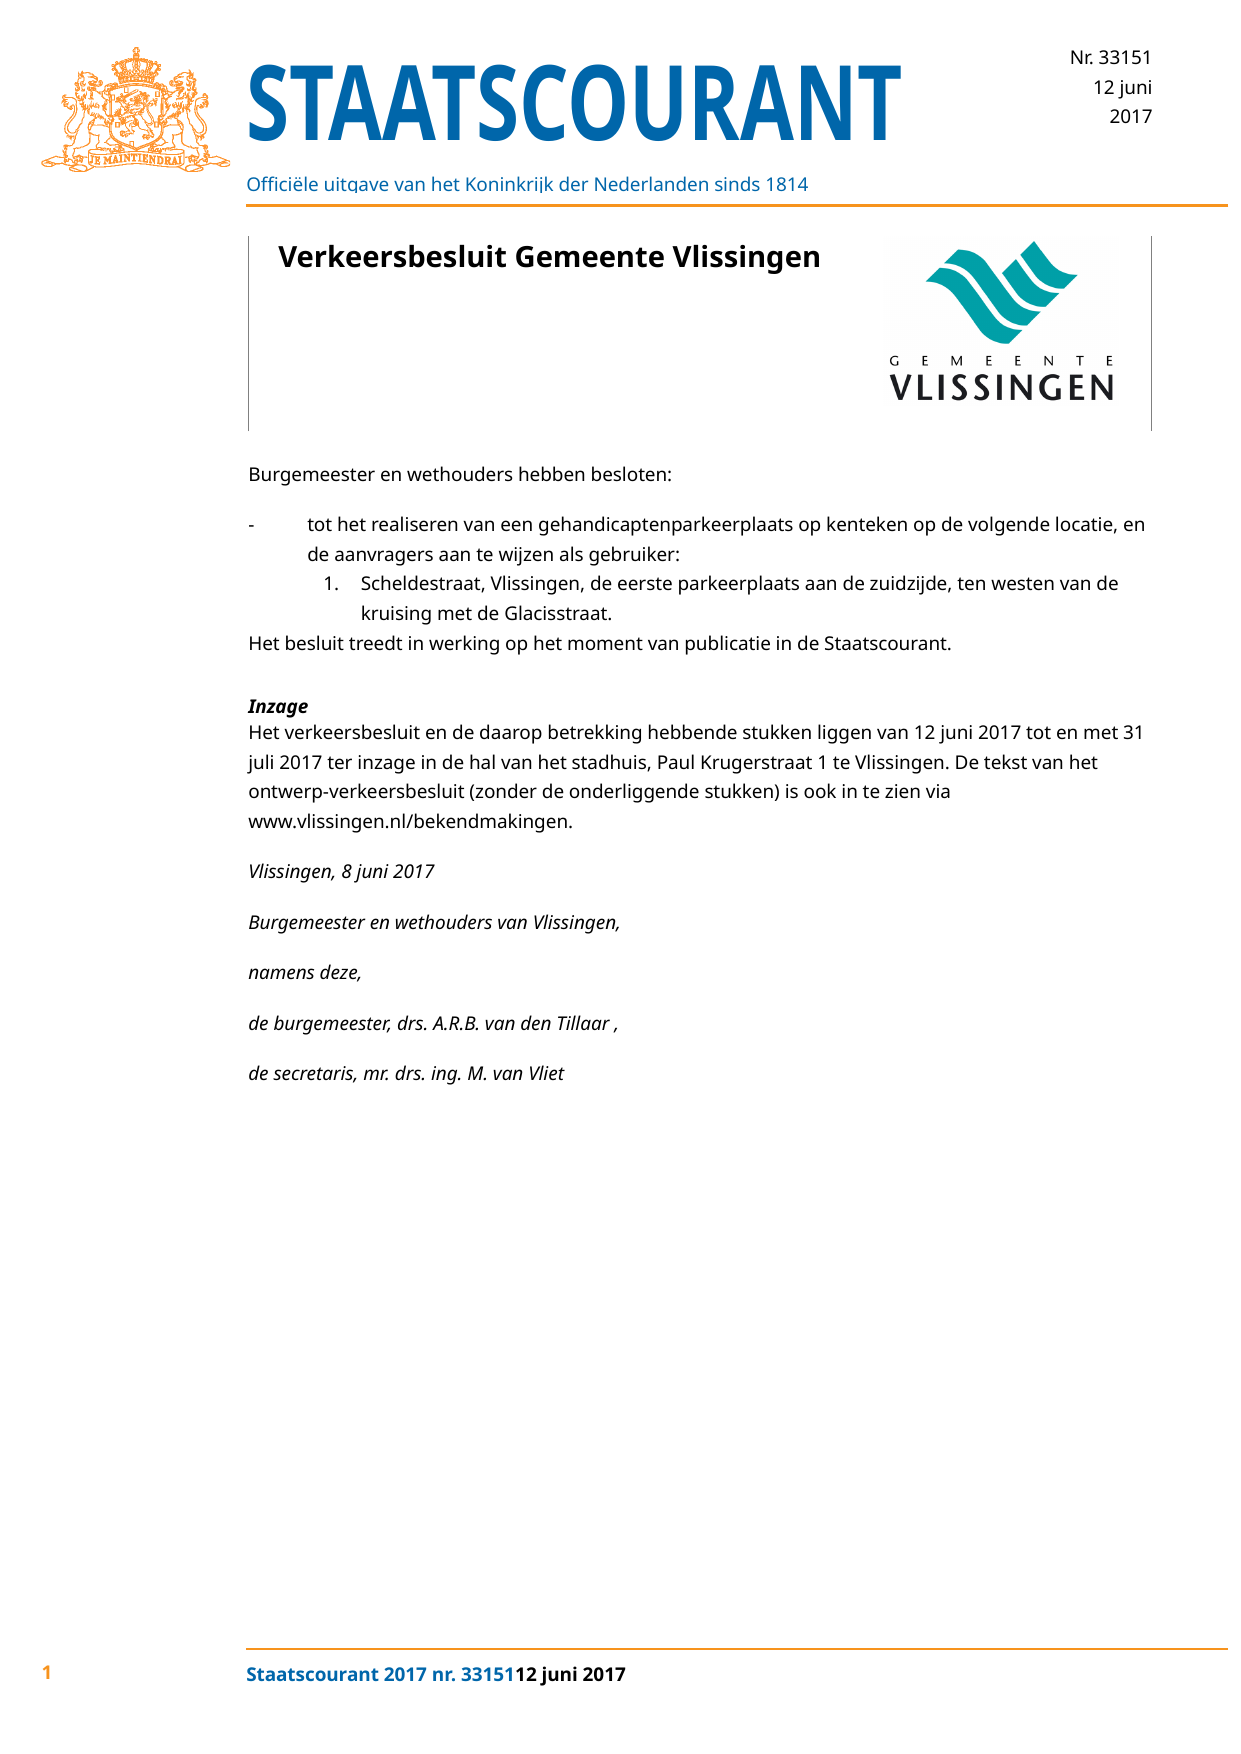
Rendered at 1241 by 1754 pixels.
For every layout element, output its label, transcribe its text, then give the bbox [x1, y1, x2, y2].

text Het verkeersbesluit en de daarop betrekking hebbende stukken liggen van 12 juni 2017 tot en met 31 juli 2017 ter inzage in de hal van het stadhuis, Paul Krugerstraat 1 te Vlissingen. De tekst van het ontwerp-verkeersbesluit (zonder de onderliggende stukken) is ook in te zien via www.vlissingen.nl/bekendmakingen. [248, 719, 1152, 834]
list Scheldestraat, Vlissingen, de eerste parkeerplaats aan de zuidzijde, ten westen van de kruising met de Glacisstraat. [323, 571, 1152, 626]
picture [41, 47, 231, 172]
text de burgemeester, drs. A.R.B. van den Tillaar , [248, 1010, 1152, 1036]
text Burgemeester en wethouders van Vlissingen, [248, 909, 1152, 935]
list tot het realiseren van een gehandicaptenparkeerplaats op kenteken op de volgende locatie, en de aanvragers aan te wijzen als gebruiker: [248, 511, 1152, 567]
text Het besluit treedt in werking op het moment van publicatie in de Staatscourant. [248, 630, 1152, 655]
text Vlissingen, 8 juni 2017 [248, 858, 1152, 884]
text de secretaris, mr. drs. ing. M. van Vliet [248, 1060, 1152, 1086]
picture [882, 236, 1119, 406]
text namens deze, [248, 959, 1152, 985]
table_header [850, 236, 1151, 431]
text Inzage [248, 694, 1152, 719]
text Burgemeester en wethouders hebben besloten: [248, 461, 1152, 487]
table_header Verkeersbesluit Gemeente Vlissingen [249, 236, 850, 431]
